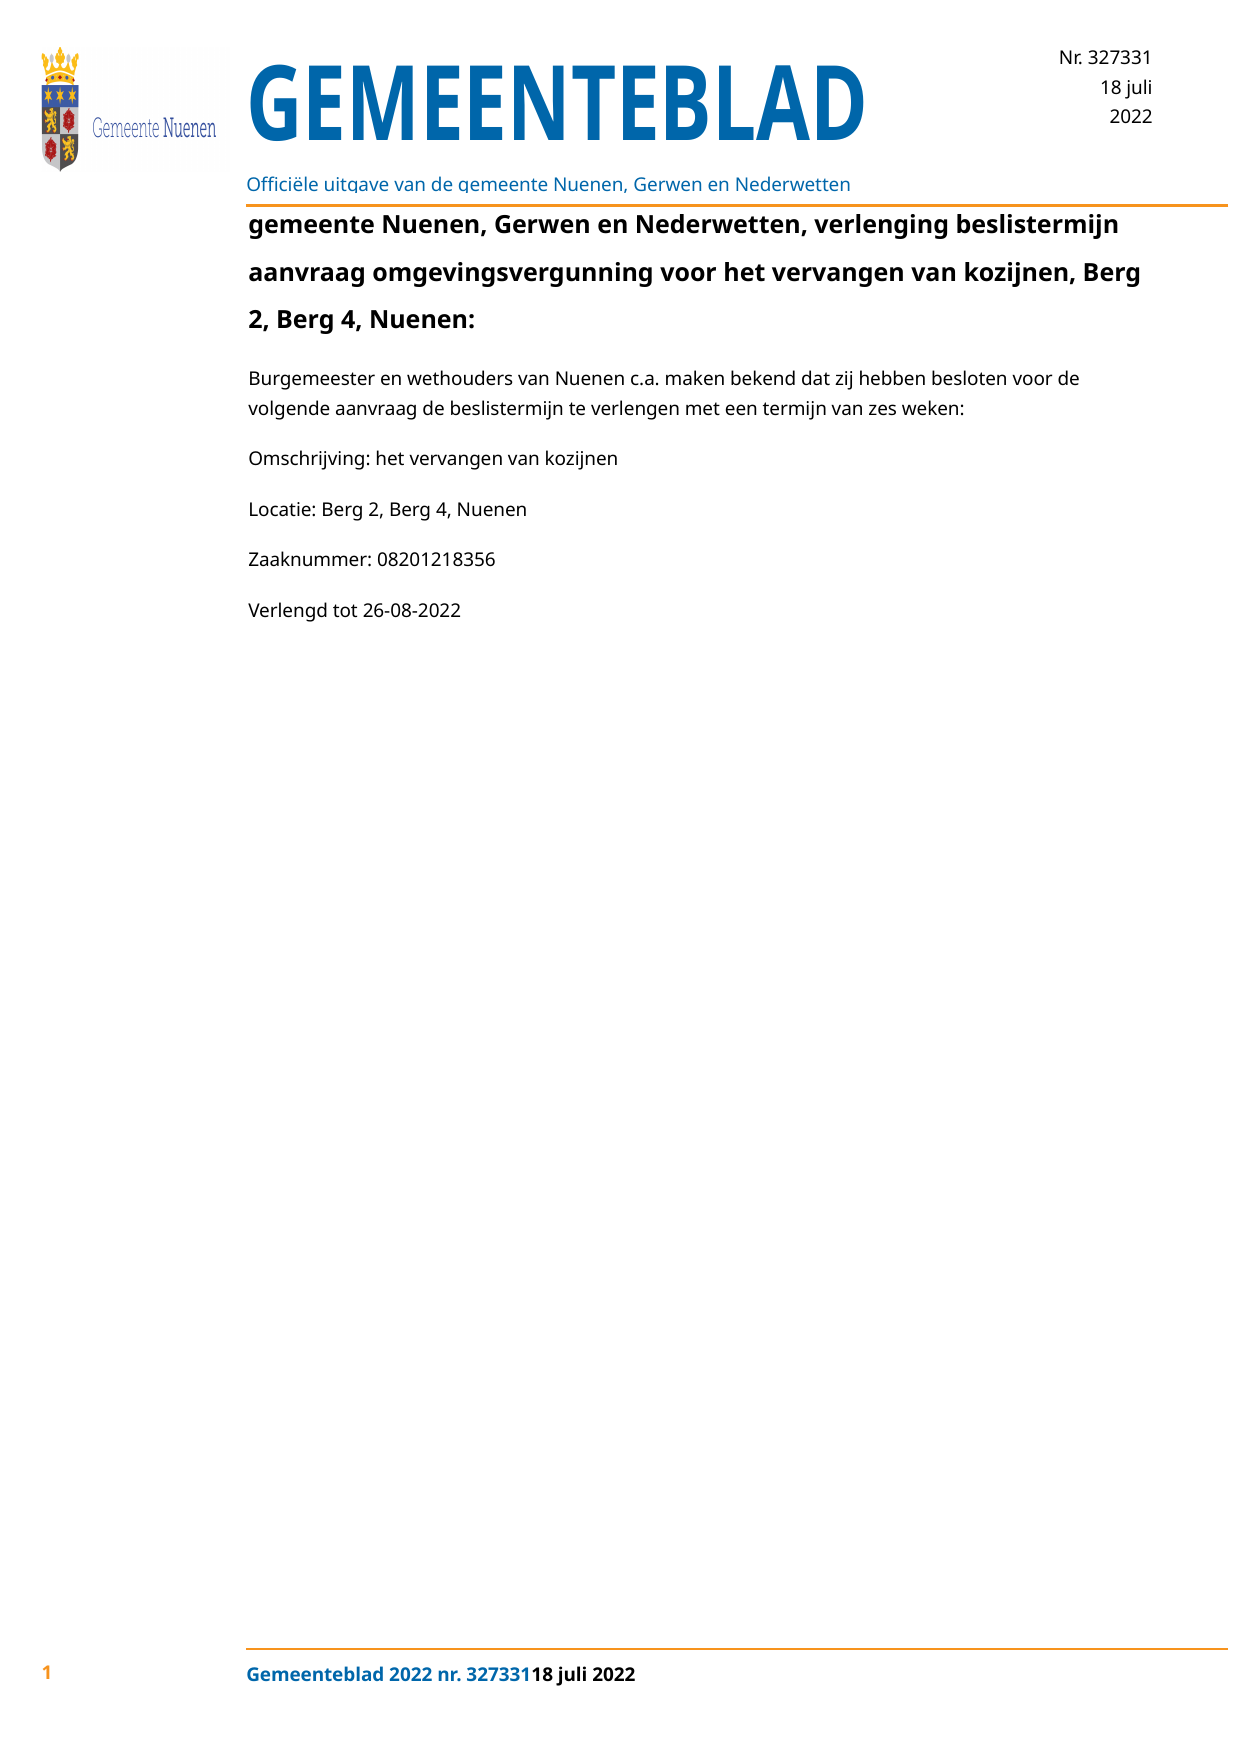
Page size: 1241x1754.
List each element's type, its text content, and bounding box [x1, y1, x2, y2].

text Omschrijving: het vervangen van kozijnen [248, 446, 1152, 471]
picture [41, 47, 231, 172]
text Locatie: Berg 2, Berg 4, Nuenen [248, 496, 1152, 522]
text Zaaknummer: 08201218356 [248, 546, 1152, 572]
text Verlengd tot 26-08-2022 [248, 597, 1152, 622]
text gemeente Nuenen, Gerwen en Nederwetten, verlenging beslistermijn aanvraag omgevingsvergunning voor het vervangen van kozijnen, Berg 2, Berg 4, Nuenen: [248, 207, 1152, 336]
text Burgemeester en wethouders van Nuenen c.a. maken bekend dat zij hebben besloten voor de volgende aanvraag de beslistermijn te verlengen met een termijn van zes weken: [248, 366, 1152, 421]
